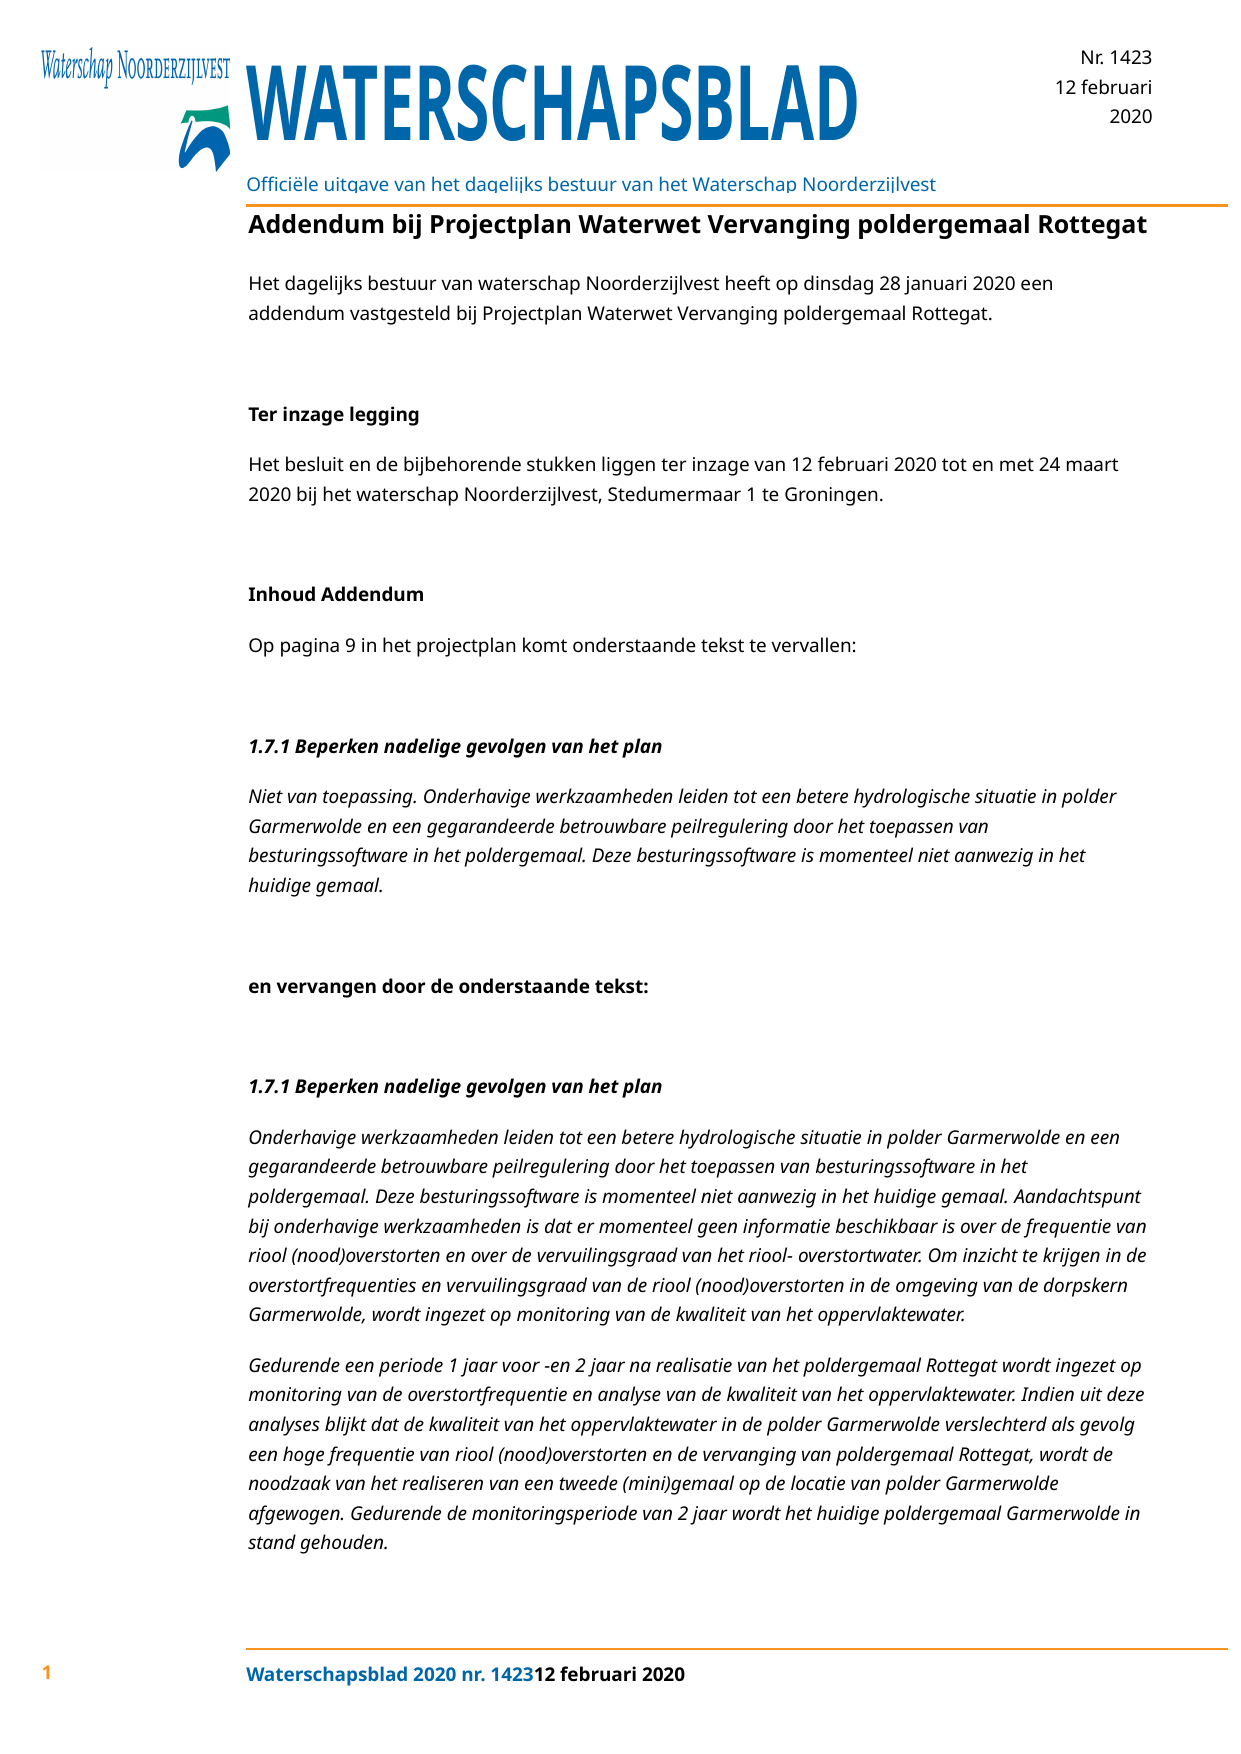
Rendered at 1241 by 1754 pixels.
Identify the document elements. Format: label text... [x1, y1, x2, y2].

text Onderhavige werkzaamheden leiden tot een betere hydrologische situatie in polder Garmerwolde en een gegarandeerde betrouwbare peilregulering door het toepassen van besturingssoftware in het poldergemaal. Deze besturingssoftware is momenteel niet aanwezig in het huidige gemaal. Aandachtspunt bij onderhavige werkzaamheden is dat er momenteel geen informatie beschikbaar is over de frequentie van riool (nood)overstorten en over de vervuilingsgraad van het riool- overstortwater. Om inzicht te krijgen in de overstortfrequenties en vervuilingsgraad van de riool (nood)overstorten in de omgeving van de dorpskern Garmerwolde, wordt ingezet op monitoring van de kwaliteit van het oppervlaktewater. [248, 1124, 1152, 1327]
text Addendum bij Projectplan Waterwet Vervanging poldergemaal Rottegat [248, 207, 1152, 241]
text 1.7.1 Beperken nadelige gevolgen van het plan [248, 733, 1152, 758]
text Niet van toepassing. Onderhavige werkzaamheden leiden tot een betere hydrologische situatie in polder Garmerwolde en een gegarandeerde betrouwbare peilregulering door het toepassen van besturingssoftware in het poldergemaal. Deze besturingssoftware is momenteel niet aanwezig in het huidige gemaal. [248, 783, 1152, 898]
text Het dagelijks bestuur van waterschap Noorderzijlvest heeft op dinsdag 28 januari 2020 een addendum vastgesteld bij Projectplan Waterwet Vervanging poldergemaal Rottegat. [248, 270, 1152, 326]
text Ter inzage legging [248, 401, 1152, 426]
text Het besluit en de bijbehorende stukken liggen ter inzage van 12 februari 2020 tot en met 24 maart 2020 bij het waterschap Noorderzijlvest, Stedumermaar 1 te Groningen. [248, 451, 1152, 506]
text Gedurende een periode 1 jaar voor -en 2 jaar na realisatie van het poldergemaal Rottegat wordt ingezet op monitoring van de overstortfrequentie en analyse van de kwaliteit van het oppervlaktewater. Indien uit deze analyses blijkt dat de kwaliteit van het oppervlaktewater in de polder Garmerwolde verslechterd als gevolg een hoge frequentie van riool (nood)overstorten en de vervanging van poldergemaal Rottegat, wordt de noodzaak van het realiseren van een tweede (mini)gemaal op de locatie van polder Garmerwolde afgewogen. Gedurende de monitoringsperiode van 2 jaar wordt het huidige poldergemaal Garmerwolde in stand gehouden. [248, 1352, 1152, 1555]
text Inhoud Addendum [248, 582, 1152, 607]
picture [41, 47, 231, 172]
text Op pagina 9 in het projectplan komt onderstaande tekst te vervallen: [248, 632, 1152, 658]
text en vervangen door de onderstaande tekst: [248, 973, 1152, 998]
text 1.7.1 Beperken nadelige gevolgen van het plan [248, 1074, 1152, 1099]
